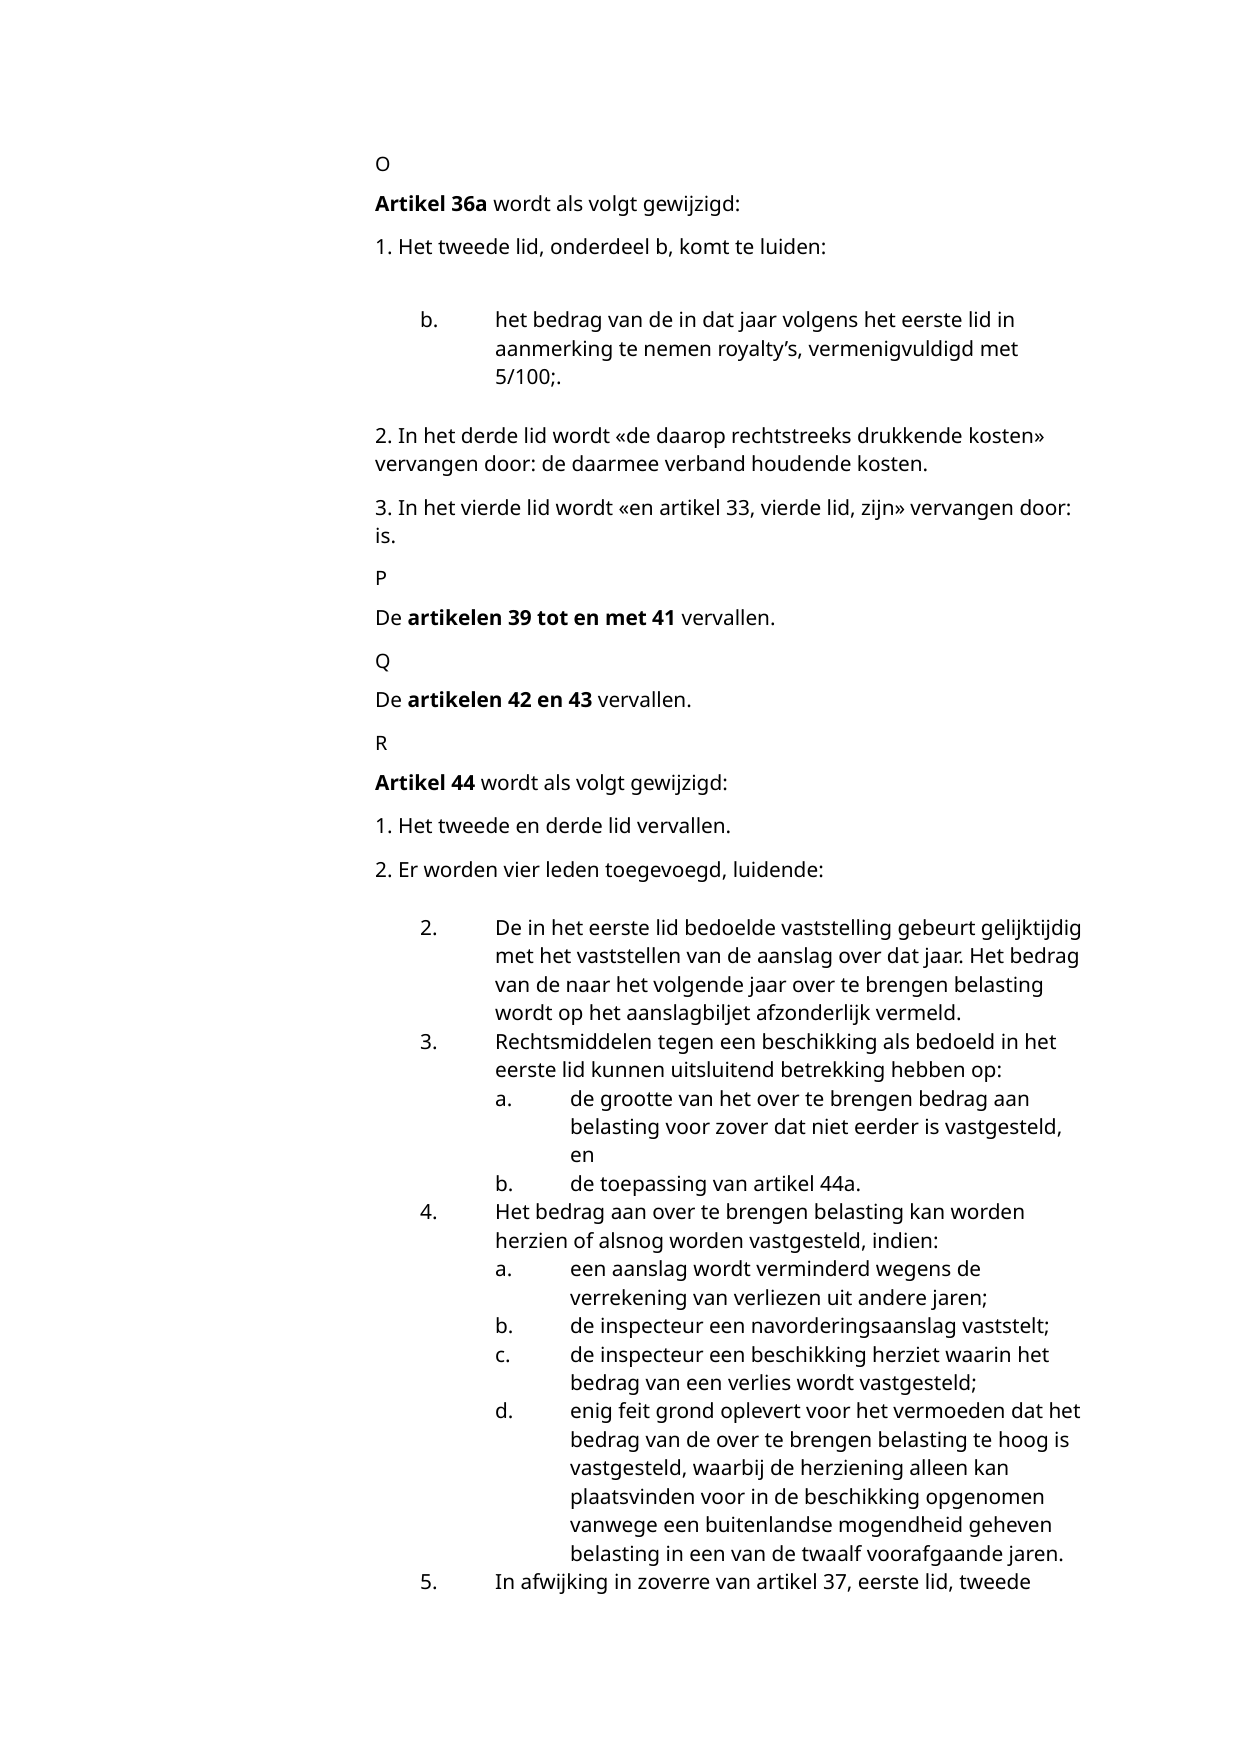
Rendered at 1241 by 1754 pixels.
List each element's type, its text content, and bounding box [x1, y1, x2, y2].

text Artikel 44 wordt als volgt gewijzigd: [375, 768, 1090, 796]
list Rechtsmiddelen tegen een beschikking als bedoeld in het eerste lid kunnen uitsluitend betrekking hebben op: [420, 1027, 1090, 1084]
text 2. In het derde lid wordt «de daarop rechtstreeks drukkende kosten» vervangen door: de daarmee verband houdende kosten. [375, 421, 1090, 478]
text P [375, 565, 1090, 592]
list In afwijking in zoverre van artikel 37, eerste lid, tweede [420, 1567, 1090, 1596]
list een aanslag wordt verminderd wegens de verrekening van verliezen uit andere jaren; [495, 1254, 1090, 1311]
list het bedrag van de in dat jaar volgens het eerste lid in aanmerking te nemen royalty’s, vermenigvuldigd met 5/100;. [420, 306, 1090, 391]
list de inspecteur een beschikking herziet waarin het bedrag van een verlies wordt vastgesteld; [495, 1340, 1090, 1397]
list de toepassing van artikel 44a. [495, 1169, 1090, 1197]
list enig feit grond oplevert voor het vermoeden dat het bedrag van de over te brengen belasting te hoog is vastgesteld, waarbij de herziening alleen kan plaatsvinden voor in de beschikking opgenomen vanwege een buitenlandse mogendheid geheven belasting in een van de twaalf voorafgaande jaren. [495, 1397, 1090, 1567]
text Q [375, 647, 1090, 674]
list De in het eerste lid bedoelde vaststelling gebeurt gelijktijdig met het vaststellen van de aanslag over dat jaar. Het bedrag van de naar het volgende jaar over te brengen belasting wordt op het aanslagbiljet afzonderlijk vermeld. [420, 913, 1090, 1027]
text 1. Het tweede en derde lid vervallen. [375, 811, 1090, 840]
list Het bedrag aan over te brengen belasting kan worden herzien of alsnog worden vastgesteld, indien: [420, 1197, 1090, 1254]
text 3. In het vierde lid wordt «en artikel 33, vierde lid, zijn» vervangen door: is. [375, 493, 1090, 550]
list de grootte van het over te brengen bedrag aan belasting voor zover dat niet eerder is vastgesteld, en [495, 1084, 1090, 1169]
text Artikel 36a wordt als volgt gewijzigd: [375, 189, 1090, 217]
text 1. Het tweede lid, onderdeel b, komt te luiden: [375, 232, 1090, 261]
text O [375, 150, 1090, 177]
text R [375, 729, 1090, 756]
list de inspecteur een navorderingsaanslag vaststelt; [495, 1311, 1090, 1340]
text 2. Er worden vier leden toegevoegd, luidende: [375, 855, 1090, 883]
text De artikelen 39 tot en met 41 vervallen. [375, 603, 1090, 632]
text De artikelen 42 en 43 vervallen. [375, 686, 1090, 714]
